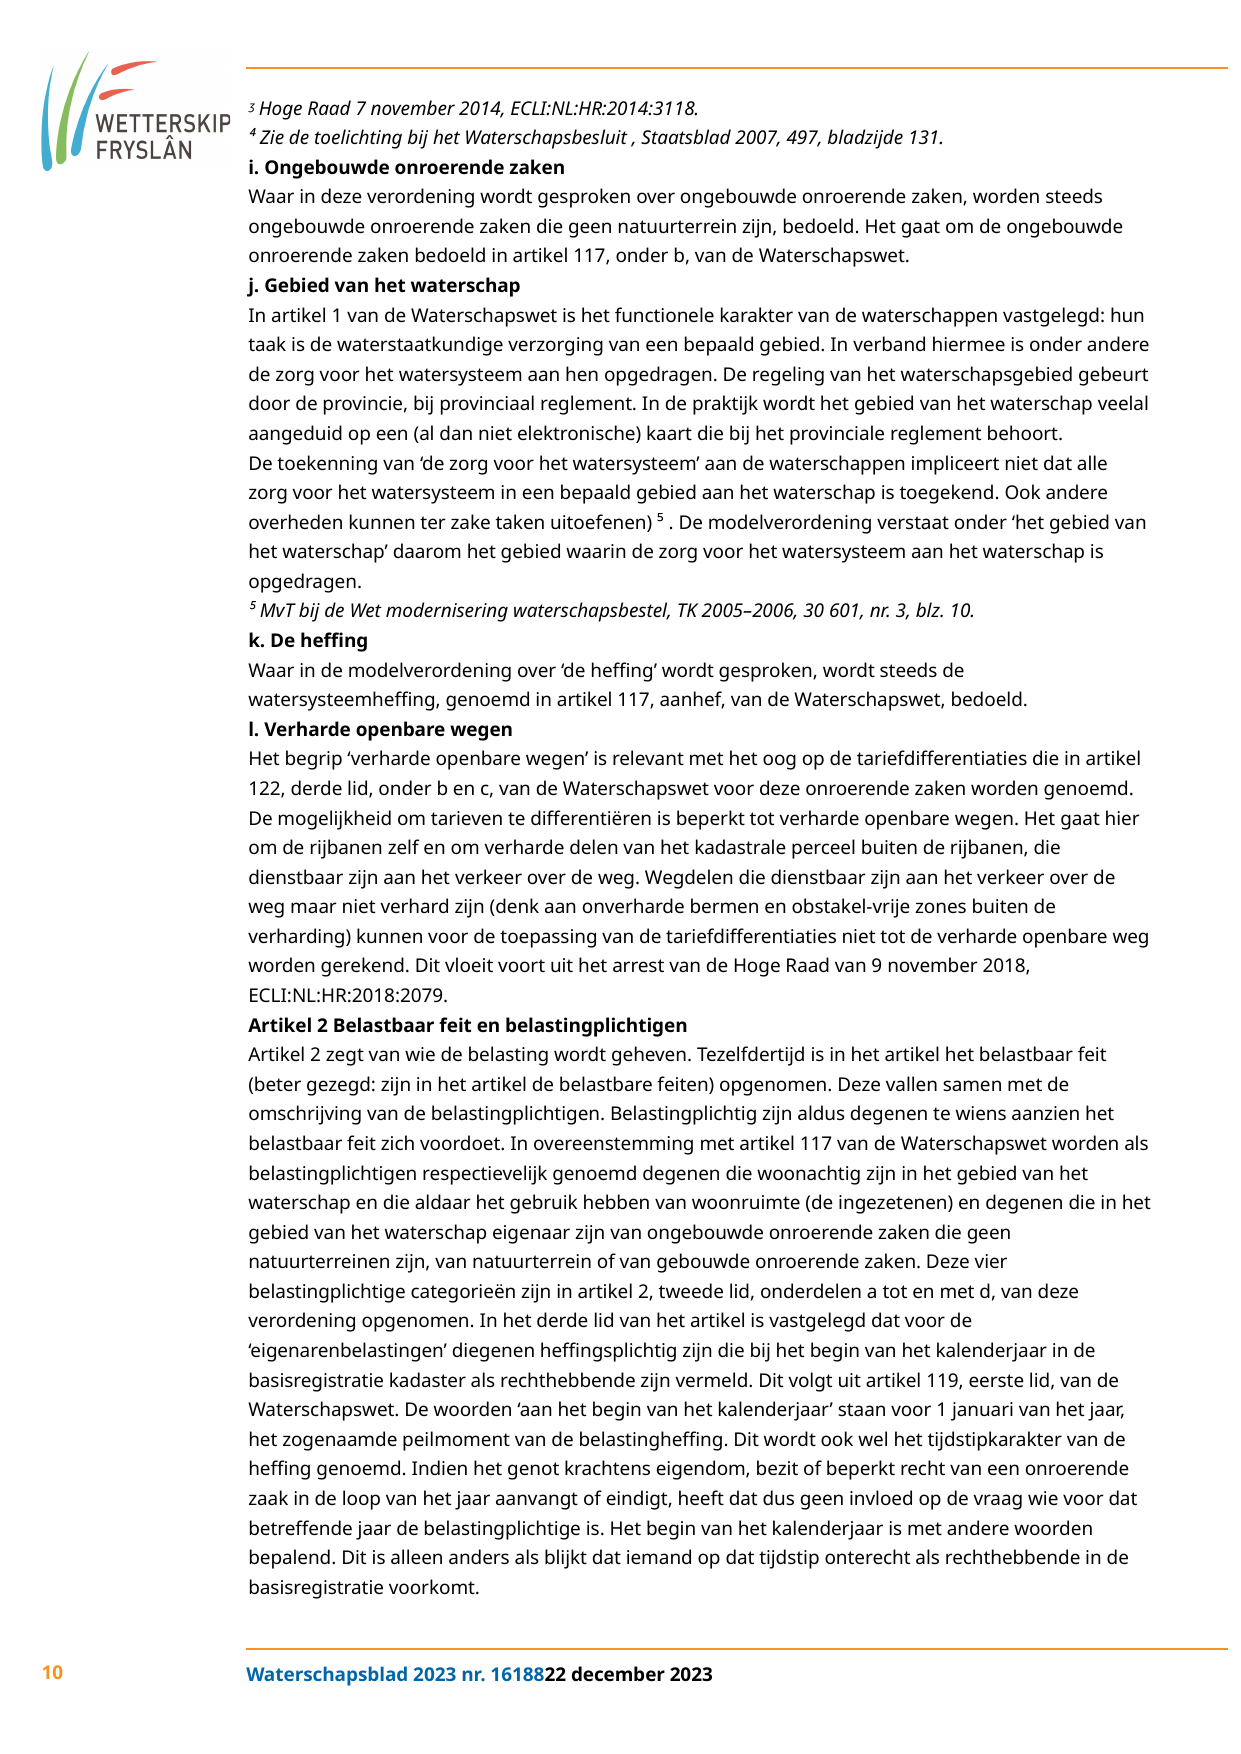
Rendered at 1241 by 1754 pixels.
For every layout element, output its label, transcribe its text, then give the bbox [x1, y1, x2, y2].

text In artikel 1 van de Waterschapswet is het functionele karakter van de waterschappen vastgelegd: hun taak is de waterstaatkundige verzorging van een bepaald gebied. In verband hiermee is onder andere de zorg voor het watersysteem aan hen opgedragen. De regeling van het waterschapsgebied gebeurt door de provincie, bij provinciaal reglement. In de praktijk wordt het gebied van het waterschap veelal aangeduid op een (al dan niet elektronische) kaart die bij het provinciale reglement behoort. [248, 302, 1152, 446]
text i. Ongebouwde onroerende zaken [248, 154, 1152, 180]
text Waar in deze verordening wordt gesproken over ongebouwde onroerende zaken, worden steeds ongebouwde onroerende zaken die geen natuurterrein zijn, bedoeld. Het gaat om de ongebouwde onroerende zaken bedoeld in artikel 117, onder b, van de Waterschapswet. [248, 183, 1152, 268]
text ⁴ Zie de toelichting bij het Waterschapsbesluit , Staatsblad 2007, 497, bladzijde 131. [248, 124, 1152, 150]
text Het begrip ‘verharde openbare wegen’ is relevant met het oog op de tariefdifferentiaties die in artikel 122, derde lid, onder b en c, van de Waterschapswet voor deze onroerende zaken worden genoemd. De mogelijkheid om tarieven te differentiëren is beperkt tot verharde openbare wegen. Het gaat hier om de rijbanen zelf en om verharde delen van het kadastrale perceel buiten de rijbanen, die dienstbaar zijn aan het verkeer over de weg. Wegdelen die dienstbaar zijn aan het verkeer over de weg maar niet verhard zijn (denk aan onverharde bermen en obstakel-vrije zones buiten de verharding) kunnen voor de toepassing van de tariefdifferentiaties niet tot de verharde openbare weg worden gerekend. Dit vloeit voort uit het arrest van de Hoge Raad van 9 november 2018, ECLI:NL:HR:2018:2079. [248, 746, 1152, 1008]
text l. Verharde openbare wegen [248, 716, 1152, 742]
text j. Gebied van het waterschap [248, 272, 1152, 298]
text ᶾ Hoge Raad 7 november 2014, ECLI:NL:HR:2014:3118. [248, 95, 1152, 121]
text k. De heffing [248, 627, 1152, 653]
text ⁵ MvT bij de Wet modernisering waterschapsbestel, TK 2005–2006, 30 601, nr. 3, blz. 10. [248, 598, 1152, 623]
text De toekenning van ‘de zorg voor het watersysteem’ aan de waterschappen impliceert niet dat alle zorg voor het watersysteem in een bepaald gebied aan het waterschap is toegekend. Ook andere overheden kunnen ter zake taken uitoefenen) ⁵ . De modelverordening verstaat onder ‘het gebied van het waterschap’ daarom het gebied waarin de zorg voor het watersysteem aan het waterschap is opgedragen. [248, 450, 1152, 594]
text Artikel 2 Belastbaar feit en belastingplichtigen [248, 1012, 1152, 1038]
text Waar in de modelverordening over ‘de heffing’ wordt gesproken, wordt steeds de watersysteemheffing, genoemd in artikel 117, aanhef, van de Waterschapswet, bedoeld. [248, 657, 1152, 712]
picture [41, 47, 231, 172]
text Artikel 2 zegt van wie de belasting wordt geheven. Tezelfdertijd is in het artikel het belastbaar feit (beter gezegd: zijn in het artikel de belastbare feiten) opgenomen. Deze vallen samen met de omschrijving van de belastingplichtigen. Belastingplichtig zijn aldus degenen te wiens aanzien het belastbaar feit zich voordoet. In overeenstemming met artikel 117 van de Waterschapswet worden als belastingplichtigen respectievelijk genoemd degenen die woonachtig zijn in het gebied van het waterschap en die aldaar het gebruik hebben van woonruimte (de ingezetenen) en degenen die in het gebied van het waterschap eigenaar zijn van ongebouwde onroerende zaken die geen natuurterreinen zijn, van natuurterrein of van gebouwde onroerende zaken. Deze vier belastingplichtige categorieën zijn in artikel 2, tweede lid, onderdelen a tot en met d, van deze verordening opgenomen. In het derde lid van het artikel is vastgelegd dat voor de ‘eigenarenbelastingen’ diegenen heffingsplichtig zijn die bij het begin van het kalenderjaar in de basisregistratie kadaster als rechthebbende zijn vermeld. Dit volgt uit artikel 119, eerste lid, van de Waterschapswet. De woorden ‘aan het begin van het kalenderjaar’ staan voor 1 januari van het jaar, het zogenaamde peilmoment van de belastingheffing. Dit wordt ook wel het tijdstipkarakter van de heffing genoemd. Indien het genot krachtens eigendom, bezit of beperkt recht van een onroerende zaak in de loop van het jaar aanvangt of eindigt, heeft dat dus geen invloed op de vraag wie voor dat betreffende jaar de belastingplichtige is. Het begin van het kalenderjaar is met andere woorden bepalend. Dit is alleen anders als blijkt dat iemand op dat tijdstip onterecht als rechthebbende in de basisregistratie voorkomt. [248, 1041, 1152, 1600]
